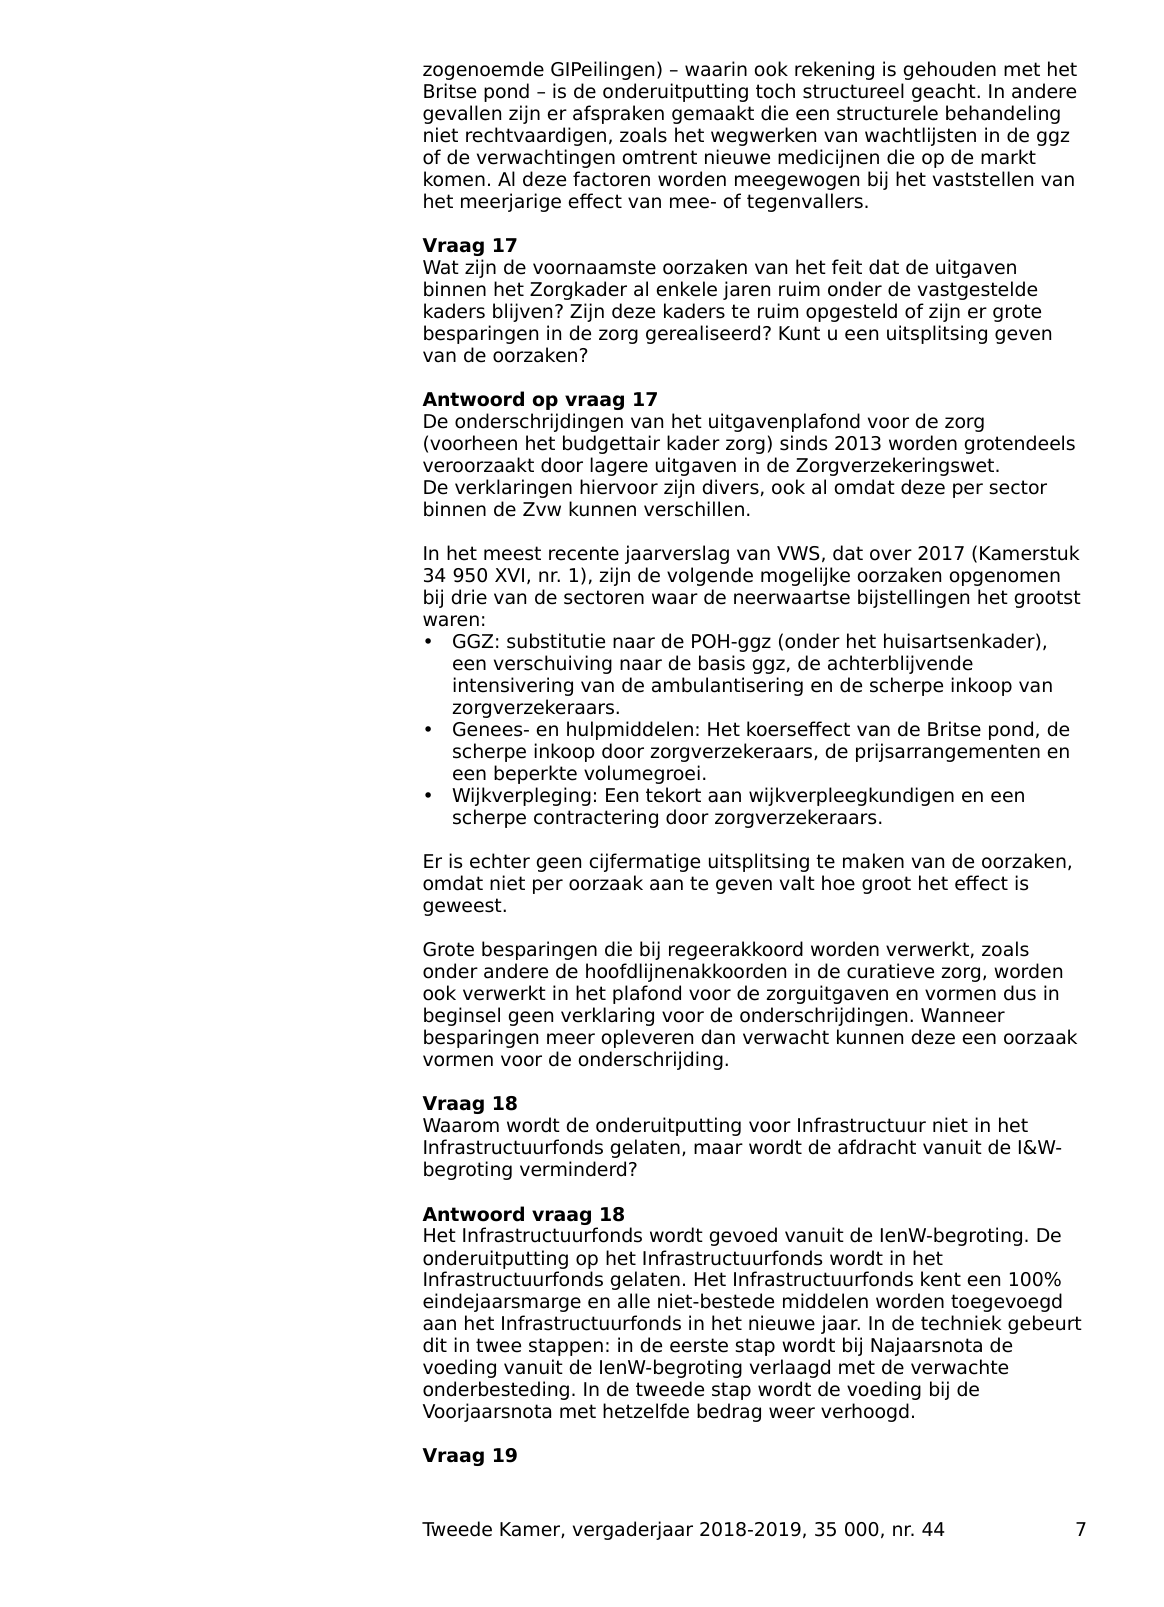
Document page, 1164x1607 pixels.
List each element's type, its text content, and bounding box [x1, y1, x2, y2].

text De onderschrijdingen van het uitgavenplafond voor de zorg (voorheen het budgettair kader zorg) sinds 2013 worden grotendeels veroorzaakt door lagere uitgaven in de Zorgverzekeringswet. [422, 411, 1087, 477]
text Wat zijn de voornaamste oorzaken van het feit dat de uitgaven binnen het Zorgkader al enkele jaren ruim onder de vastgestelde kaders blijven? Zijn deze kaders te ruim opgesteld of zijn er grote besparingen in de zorg gerealiseerd? Kunt u een uitsplitsing geven van de oorzaken? [422, 257, 1087, 367]
text Antwoord op vraag 17 [422, 389, 1087, 411]
text Antwoord vraag 18 [422, 1203, 1087, 1225]
text Waarom wordt de onderuitputting voor Infrastructuur niet in het Infrastructuurfonds gelaten, maar wordt de afdracht vanuit de I&W-begroting verminderd? [422, 1115, 1087, 1181]
text Grote besparingen die bij regeerakkoord worden verwerkt, zoals onder andere de hoofdlijnenakkoorden in de curatieve zorg, worden ook verwerkt in het plafond voor de zorguitgaven en vormen dus in beginsel geen verklaring voor de onderschrijdingen. Wanneer besparingen meer opleveren dan verwacht kunnen deze een oorzaak vormen voor de onderschrijding. [422, 939, 1087, 1071]
text • GGZ: substitutie naar de POH-ggz (onder het huisartsenkader), een verschuiving naar de basis ggz, de achterblijvende intensivering van de ambulantisering en de scherpe inkoop van zorgverzekeraars. [422, 631, 1087, 719]
text zogenoemde GIPeilingen) – waarin ook rekening is gehouden met het Britse pond – is de onderuitputting toch structureel geacht. In andere gevallen zijn er afspraken gemaakt die een structurele behandeling niet rechtvaardigen, zoals het wegwerken van wachtlijsten in de ggz of de verwachtingen omtrent nieuwe medicijnen die op de markt komen. Al deze factoren worden meegewogen bij het vaststellen van het meerjarige effect van mee- of tegenvallers. [422, 59, 1087, 213]
text Vraag 19 [422, 1445, 1087, 1467]
text • Genees- en hulpmiddelen: Het koerseffect van de Britse pond, de scherpe inkoop door zorgverzekeraars, de prijsarrangementen en een beperkte volumegroei. [422, 719, 1087, 785]
text Vraag 18 [422, 1093, 1087, 1115]
text De verklaringen hiervoor zijn divers, ook al omdat deze per sector binnen de Zvw kunnen verschillen. [422, 477, 1087, 521]
text Er is echter geen cijfermatige uitsplitsing te maken van de oorzaken, omdat niet per oorzaak aan te geven valt hoe groot het effect is geweest. [422, 851, 1087, 917]
text Vraag 17 [422, 235, 1087, 257]
text • Wijkverpleging: Een tekort aan wijkverpleegkundigen en een scherpe contractering door zorgverzekeraars. [422, 785, 1087, 829]
text Het Infrastructuurfonds wordt gevoed vanuit de IenW-begroting. De onderuitputting op het Infrastructuurfonds wordt in het Infrastructuurfonds gelaten. Het Infrastructuurfonds kent een 100% eindejaarsmarge en alle niet-bestede middelen worden toegevoegd aan het Infrastructuurfonds in het nieuwe jaar. In de techniek gebeurt dit in twee stappen: in de eerste stap wordt bij Najaarsnota de voeding vanuit de IenW-begroting verlaagd met de verwachte onderbesteding. In de tweede stap wordt de voeding bij de Voorjaarsnota met hetzelfde bedrag weer verhoogd. [422, 1225, 1087, 1423]
text In het meest recente jaarverslag van VWS, dat over 2017 (Kamerstuk 34 950 XVI, nr. 1), zijn de volgende mogelijke oorzaken opgenomen bij drie van de sectoren waar de neerwaartse bijstellingen het grootst waren: [422, 543, 1087, 631]
